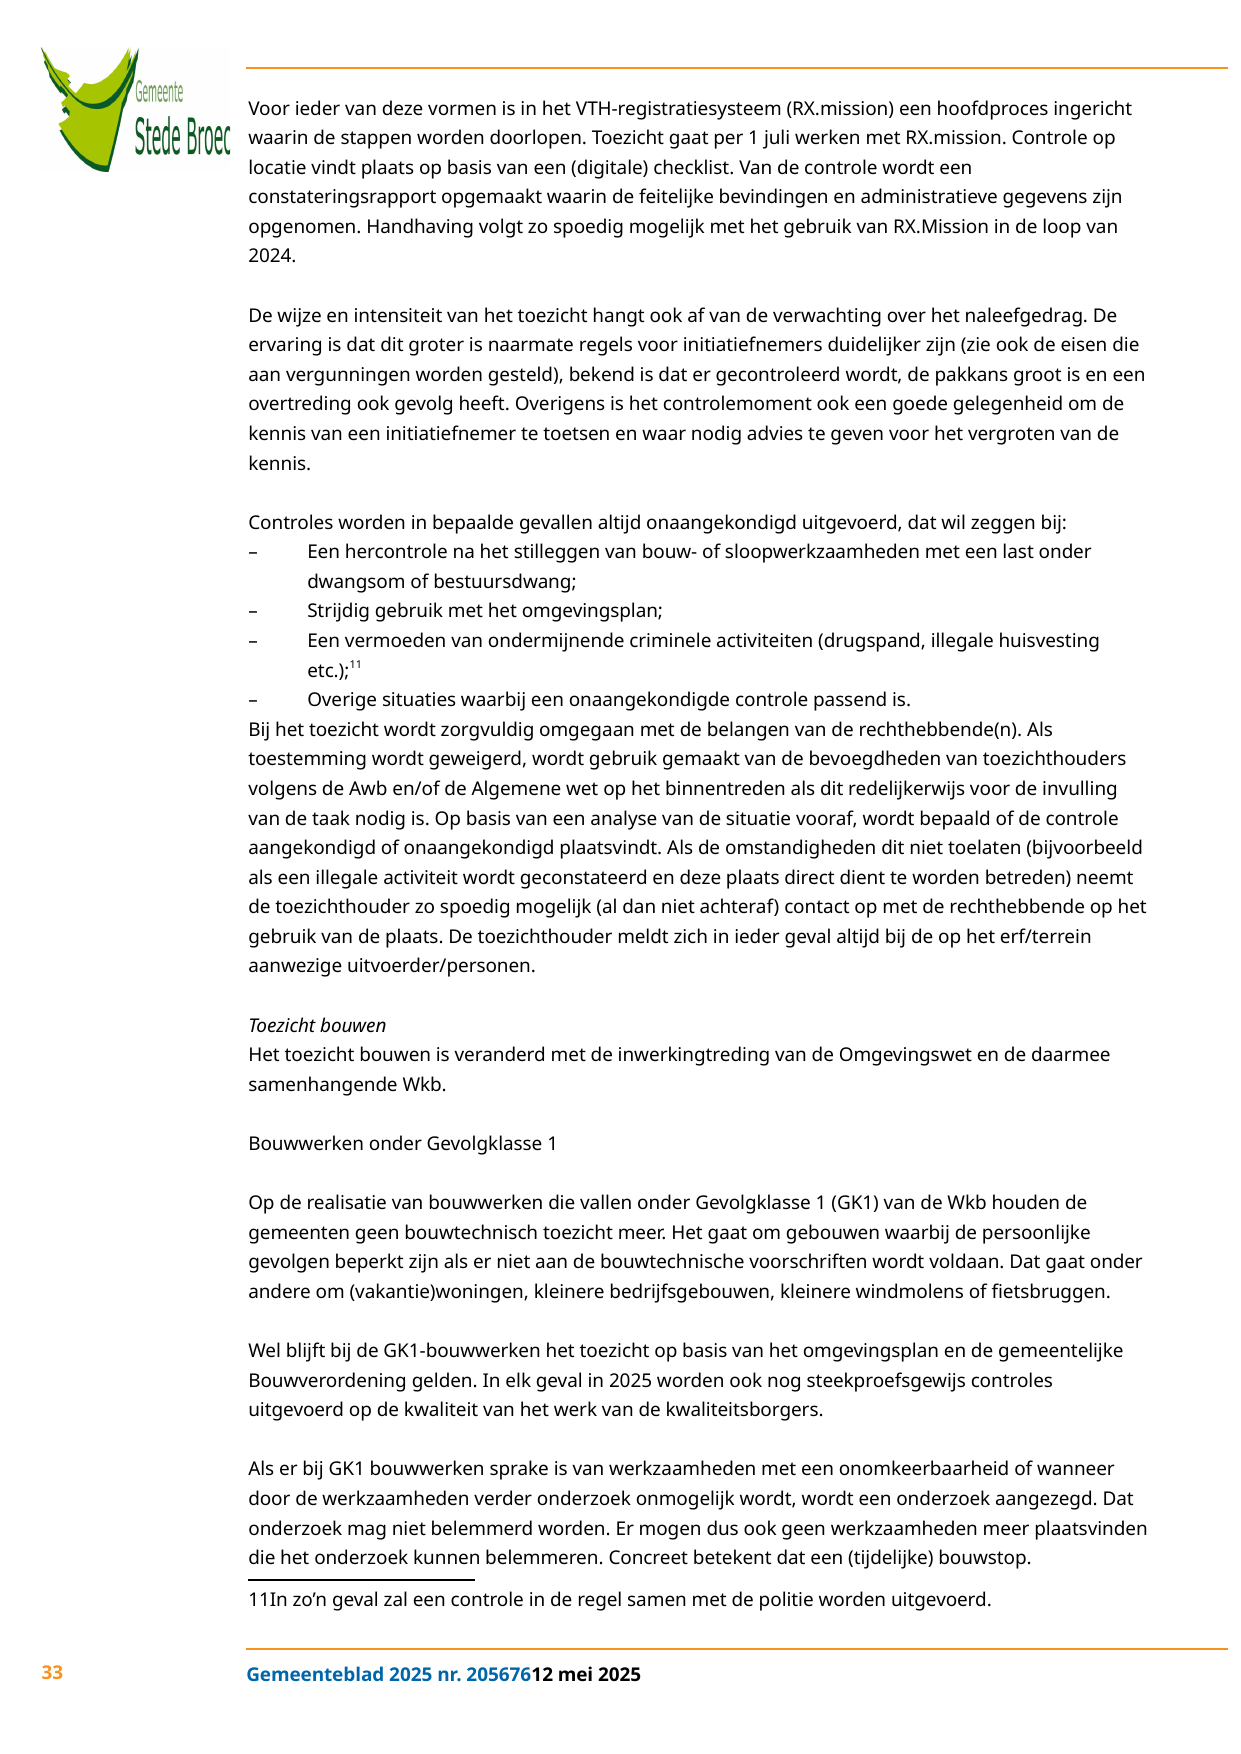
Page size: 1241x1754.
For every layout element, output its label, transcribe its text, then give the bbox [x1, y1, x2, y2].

text De wijze en intensiteit van het toezicht hangt ook af van de verwachting over het naleefgedrag. De ervaring is dat dit groter is naarmate regels voor initiatiefnemers duidelijker zijn (zie ook de eisen die aan vergunningen worden gesteld), bekend is dat er gecontroleerd wordt, de pakkans groot is en een overtreding ook gevolg heeft. Overigens is het controlemoment ook een goede gelegenheid om de kennis van een initiatiefnemer te toetsen en waar nodig advies te geven voor het vergroten van de kennis. [248, 302, 1152, 476]
text Bouwwerken onder Gevolgklasse 1 [248, 1130, 1152, 1156]
list In zo’n geval zal een controle in de regel samen met de politie worden uitgevoerd. [248, 1586, 1152, 1612]
text Controles worden in bepaalde gevallen altijd onaangekondigd uitgevoerd, dat wil zeggen bij: [248, 509, 1152, 535]
text Toezicht bouwen [248, 1012, 1152, 1038]
list Een hercontrole na het stilleggen van bouw- of sloopwerkzaamheden met een last onder dwangsom of bestuursdwang; [248, 538, 1152, 594]
list Een vermoeden van ondermijnende criminele activiteiten (drugspand, illegale huisvesting etc.); [248, 627, 1152, 683]
text Bij het toezicht wordt zorgvuldig omgegaan met de belangen van de rechthebbende(n). Als toestemming wordt geweigerd, wordt gebruik gemaakt van de bevoegdheden van toezichthouders volgens de Awb en/of de Algemene wet op het binnentreden als dit redelijkerwijs voor de invulling van de taak nodig is. Op basis van een analyse van de situatie vooraf, wordt bepaald of de controle aangekondigd of onaangekondigd plaatsvindt. Als de omstandigheden dit niet toelaten (bijvoorbeeld als een illegale activiteit wordt geconstateerd en deze plaats direct dient te worden betreden) neemt de toezichthouder zo spoedig mogelijk (al dan niet achteraf) contact op met de rechthebbende op het gebruik van de plaats. De toezichthouder meldt zich in ieder geval altijd bij de op het erf/terrein aanwezige uitvoerder/personen. [248, 716, 1152, 978]
picture [41, 47, 231, 172]
text Het toezicht bouwen is veranderd met de inwerkingtreding van de Omgevingswet en de daarmee samenhangende Wkb. [248, 1041, 1152, 1097]
text Voor ieder van deze vormen is in het VTH-registratiesysteem (RX.mission) een hoofdproces ingericht waarin de stappen worden doorlopen. Toezicht gaat per 1 juli werken met RX.mission. Controle op locatie vindt plaats op basis van een (digitale) checklist. Van de controle wordt een constateringsrapport opgemaakt waarin de feitelijke bevindingen en administratieve gegevens zijn opgenomen. Handhaving volgt zo spoedig mogelijk met het gebruik van RX.Mission in de loop van 2024. [248, 95, 1152, 268]
text Op de realisatie van bouwwerken die vallen onder Gevolgklasse 1 (GK1) van de Wkb houden de gemeenten geen bouwtechnisch toezicht meer. Het gaat om gebouwen waarbij de persoonlijke gevolgen beperkt zijn als er niet aan de bouwtechnische voorschriften wordt voldaan. Dat gaat onder andere om (vakantie)woningen, kleinere bedrijfsgebouwen, kleinere windmolens of fietsbruggen. [248, 1189, 1152, 1304]
text Wel blijft bij de GK1-bouwwerken het toezicht op basis van het omgevingsplan en de gemeentelijke Bouwverordening gelden. In elk geval in 2025 worden ook nog steekproefsgewijs controles uitgevoerd op de kwaliteit van het werk van de kwaliteitsborgers. [248, 1337, 1152, 1422]
list Overige situaties waarbij een onaangekondigde controle passend is. [248, 686, 1152, 712]
text Als er bij GK1 bouwwerken sprake is van werkzaamheden met een onomkeerbaarheid of wanneer door de werkzaamheden verder onderzoek onmogelijk wordt, wordt een onderzoek aangezegd. Dat onderzoek mag niet belemmerd worden. Er mogen dus ook geen werkzaamheden meer plaatsvinden die het onderzoek kunnen belemmeren. Concreet betekent dat een (tijdelijke) bouwstop. [248, 1456, 1152, 1570]
list Strijdig gebruik met het omgevingsplan; [248, 598, 1152, 623]
